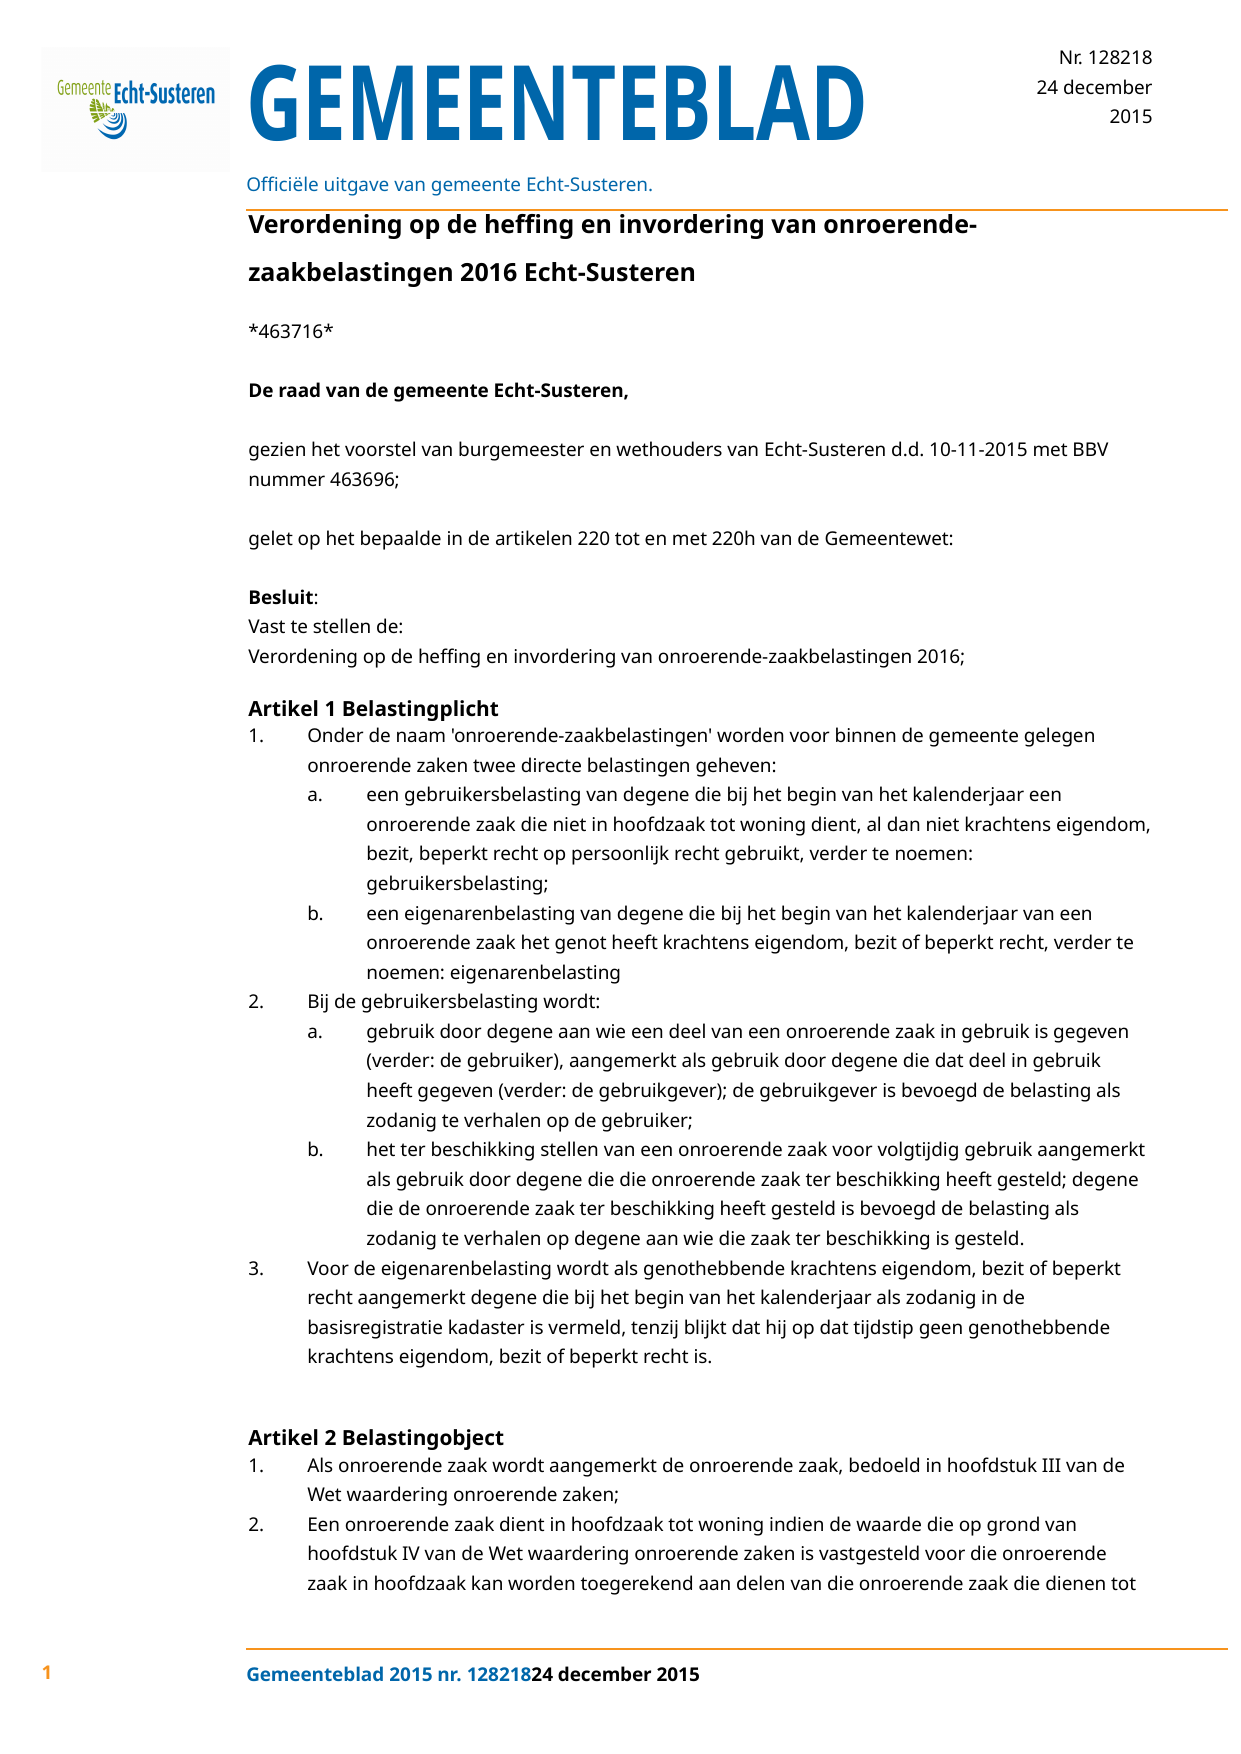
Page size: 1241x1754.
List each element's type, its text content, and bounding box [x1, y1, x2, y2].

text Artikel 2 Belastingobject [248, 1423, 1152, 1452]
text gelet op het bepaalde in de artikelen 220 tot en met 220h van de Gemeentewet: [248, 525, 1152, 551]
list Voor de eigenarenbelasting wordt als genothebbende krachtens eigendom, bezit of beperkt recht aangemerkt degene die bij het begin van het kalenderjaar als zodanig in de basisregistratie kadaster is vermeld, tenzij blijkt dat hij op dat tijdstip geen genothebbende krachtens eigendom, bezit of beperkt recht is. [248, 1255, 1152, 1369]
text Verordening op de heffing en invordering van onroerende-zaakbelastingen 2016 Echt-Susteren [248, 211, 1152, 288]
list Als onroerende zaak wordt aangemerkt de onroerende zaak, bedoeld in hoofdstuk III van de Wet waardering onroerende zaken; [248, 1452, 1152, 1507]
text gezien het voorstel van burgemeester en wethouders van Echt-Susteren d.d. 10-11-2015 met BBV nummer 463696; [248, 436, 1152, 492]
list een gebruikersbelasting van degene die bij het begin van het kalenderjaar een onroerende zaak die niet in hoofdzaak tot woning dient, al dan niet krachtens eigendom, bezit, beperkt recht op persoonlijk recht gebruikt, verder te noemen: gebruikersbelasting; [307, 781, 1152, 896]
text Vast te stellen de: [248, 614, 1152, 639]
picture [41, 47, 231, 172]
text Besluit: [248, 584, 1152, 610]
list Onder de naam 'onroerende-zaakbelastingen' worden voor binnen de gemeente gelegen onroerende zaken twee directe belastingen geheven: [248, 722, 1152, 777]
text Artikel 1 Belastingplicht [248, 694, 1152, 722]
text De raad van de gemeente Echt-Susteren, [248, 377, 1152, 403]
list een eigenarenbelasting van degene die bij het begin van het kalenderjaar van een onroerende zaak het genot heeft krachtens eigendom, bezit of beperkt recht, verder te noemen: eigenarenbelasting [307, 900, 1152, 984]
text Verordening op de heffing en invordering van onroerende-zaakbelastingen 2016; [248, 643, 1152, 669]
list Een onroerende zaak dient in hoofdzaak tot woning indien de waarde die op grond van hoofdstuk IV van de Wet waardering onroerende zaken is vastgesteld voor die onroerende zaak in hoofdzaak kan worden toegerekend aan delen van die onroerende zaak die dienen tot [248, 1511, 1152, 1596]
list gebruik door degene aan wie een deel van een onroerende zaak in gebruik is gegeven (verder: de gebruiker), aangemerkt als gebruik door degene die dat deel in gebruik heeft gegeven (verder: de gebruikgever); de gebruikgever is bevoegd de belasting als zodanig te verhalen op de gebruiker; [307, 1018, 1152, 1132]
text *463716* [248, 318, 1152, 344]
list Bij de gebruikersbelasting wordt: [248, 988, 1152, 1014]
list het ter beschikking stellen van een onroerende zaak voor volgtijdig gebruik aangemerkt als gebruik door degene die die onroerende zaak ter beschikking heeft gesteld; degene die de onroerende zaak ter beschikking heeft gesteld is bevoegd de belasting als zodanig te verhalen op degene aan wie die zaak ter beschikking is gesteld. [307, 1136, 1152, 1251]
